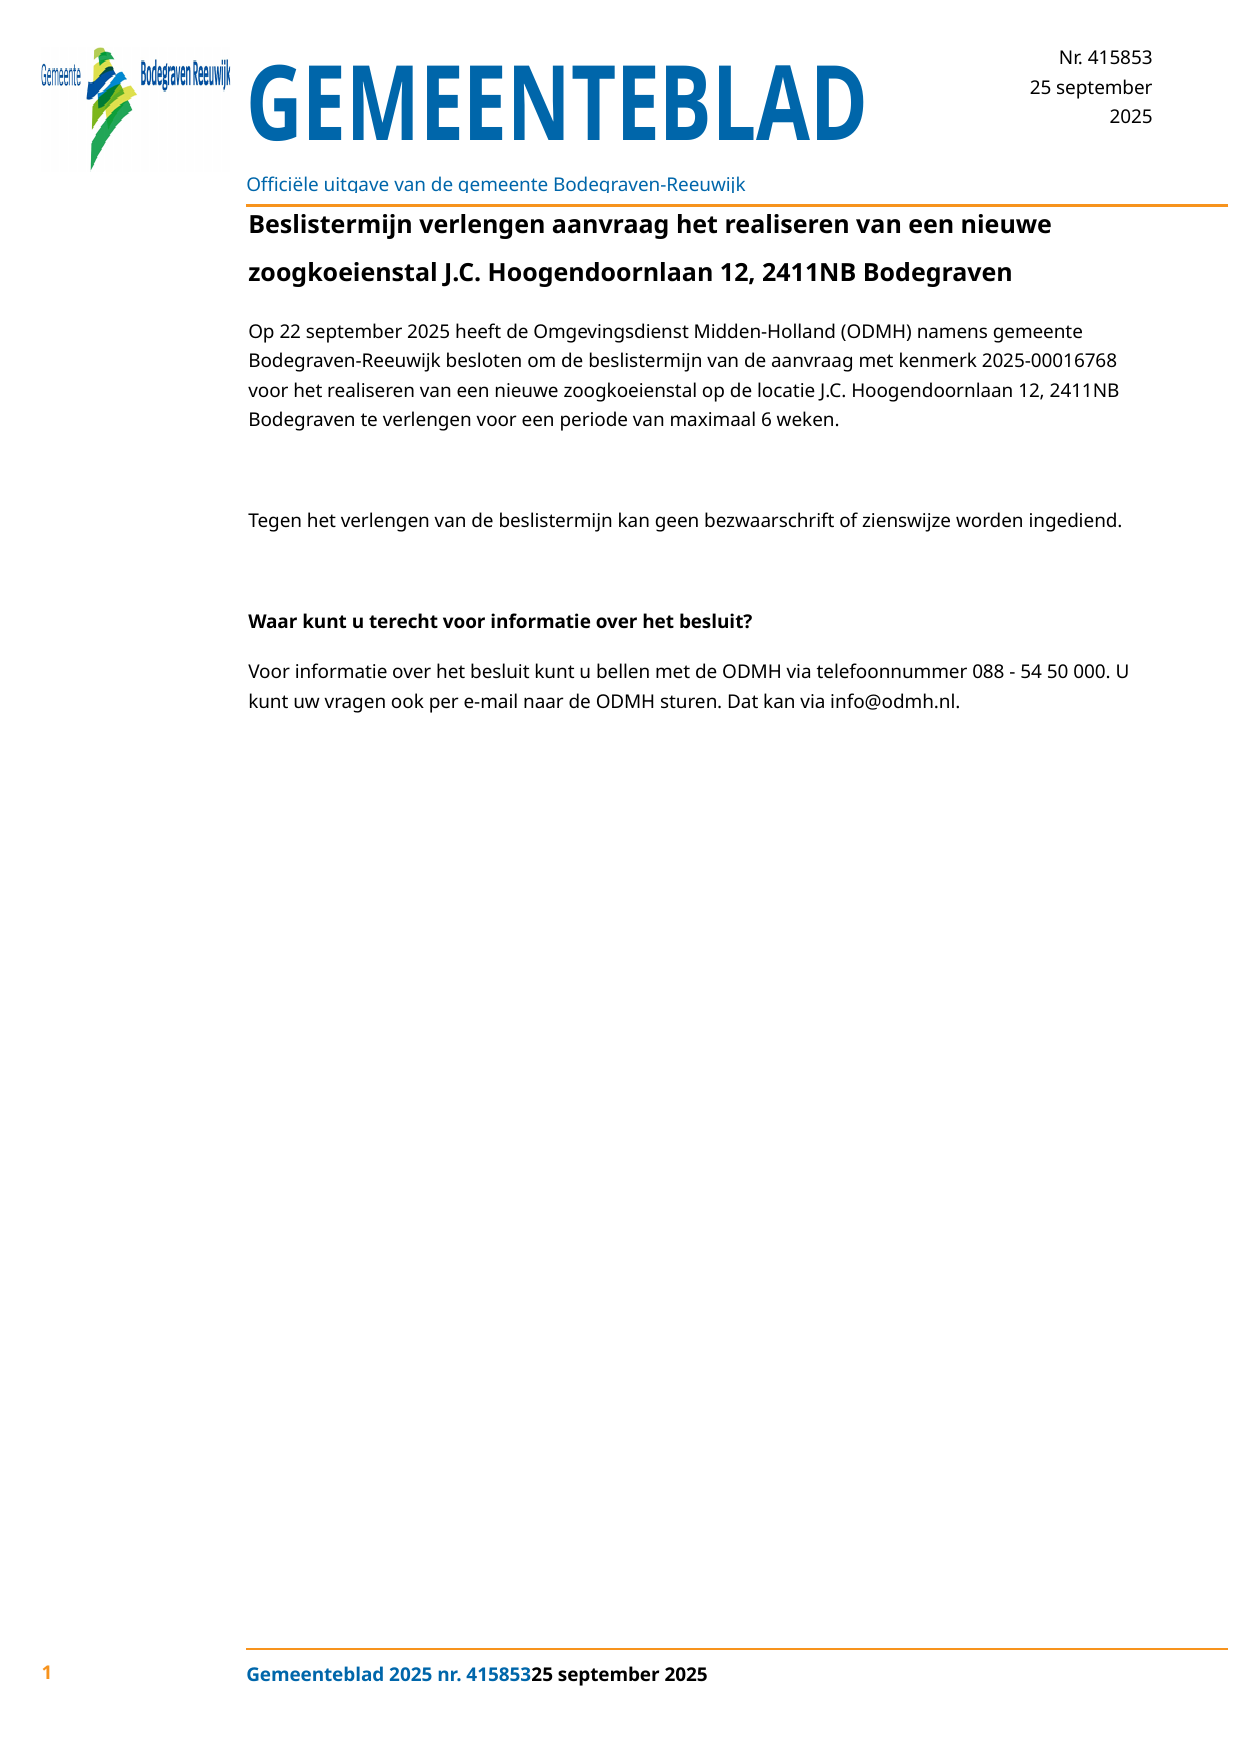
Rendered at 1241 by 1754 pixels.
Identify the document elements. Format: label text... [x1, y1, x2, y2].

text Voor informatie over het besluit kunt u bellen met de ODMH via telefoonnummer 088 - 54 50 000. U kunt uw vragen ook per e-mail naar de ODMH sturen. Dat kan via info@odmh.nl. [248, 659, 1152, 714]
picture [41, 47, 231, 172]
text Op 22 september 2025 heeft de Omgevingsdienst Midden-Holland (ODMH) namens gemeente Bodegraven-Reeuwijk besloten om de beslistermijn van de aanvraag met kenmerk 2025-00016768 voor het realiseren van een nieuwe zoogkoeienstal op de locatie J.C. Hoogendoornlaan 12, 2411NB Bodegraven te verlengen voor een periode van maximaal 6 weken. [248, 318, 1152, 432]
text Waar kunt u terecht voor informatie over het besluit? [248, 608, 1152, 634]
text Tegen het verlengen van de beslistermijn kan geen bezwaarschrift of zienswijze worden ingediend. [248, 507, 1152, 533]
text Beslistermijn verlengen aanvraag het realiseren van een nieuwe zoogkoeienstal J.C. Hoogendoornlaan 12, 2411NB Bodegraven [248, 207, 1152, 288]
